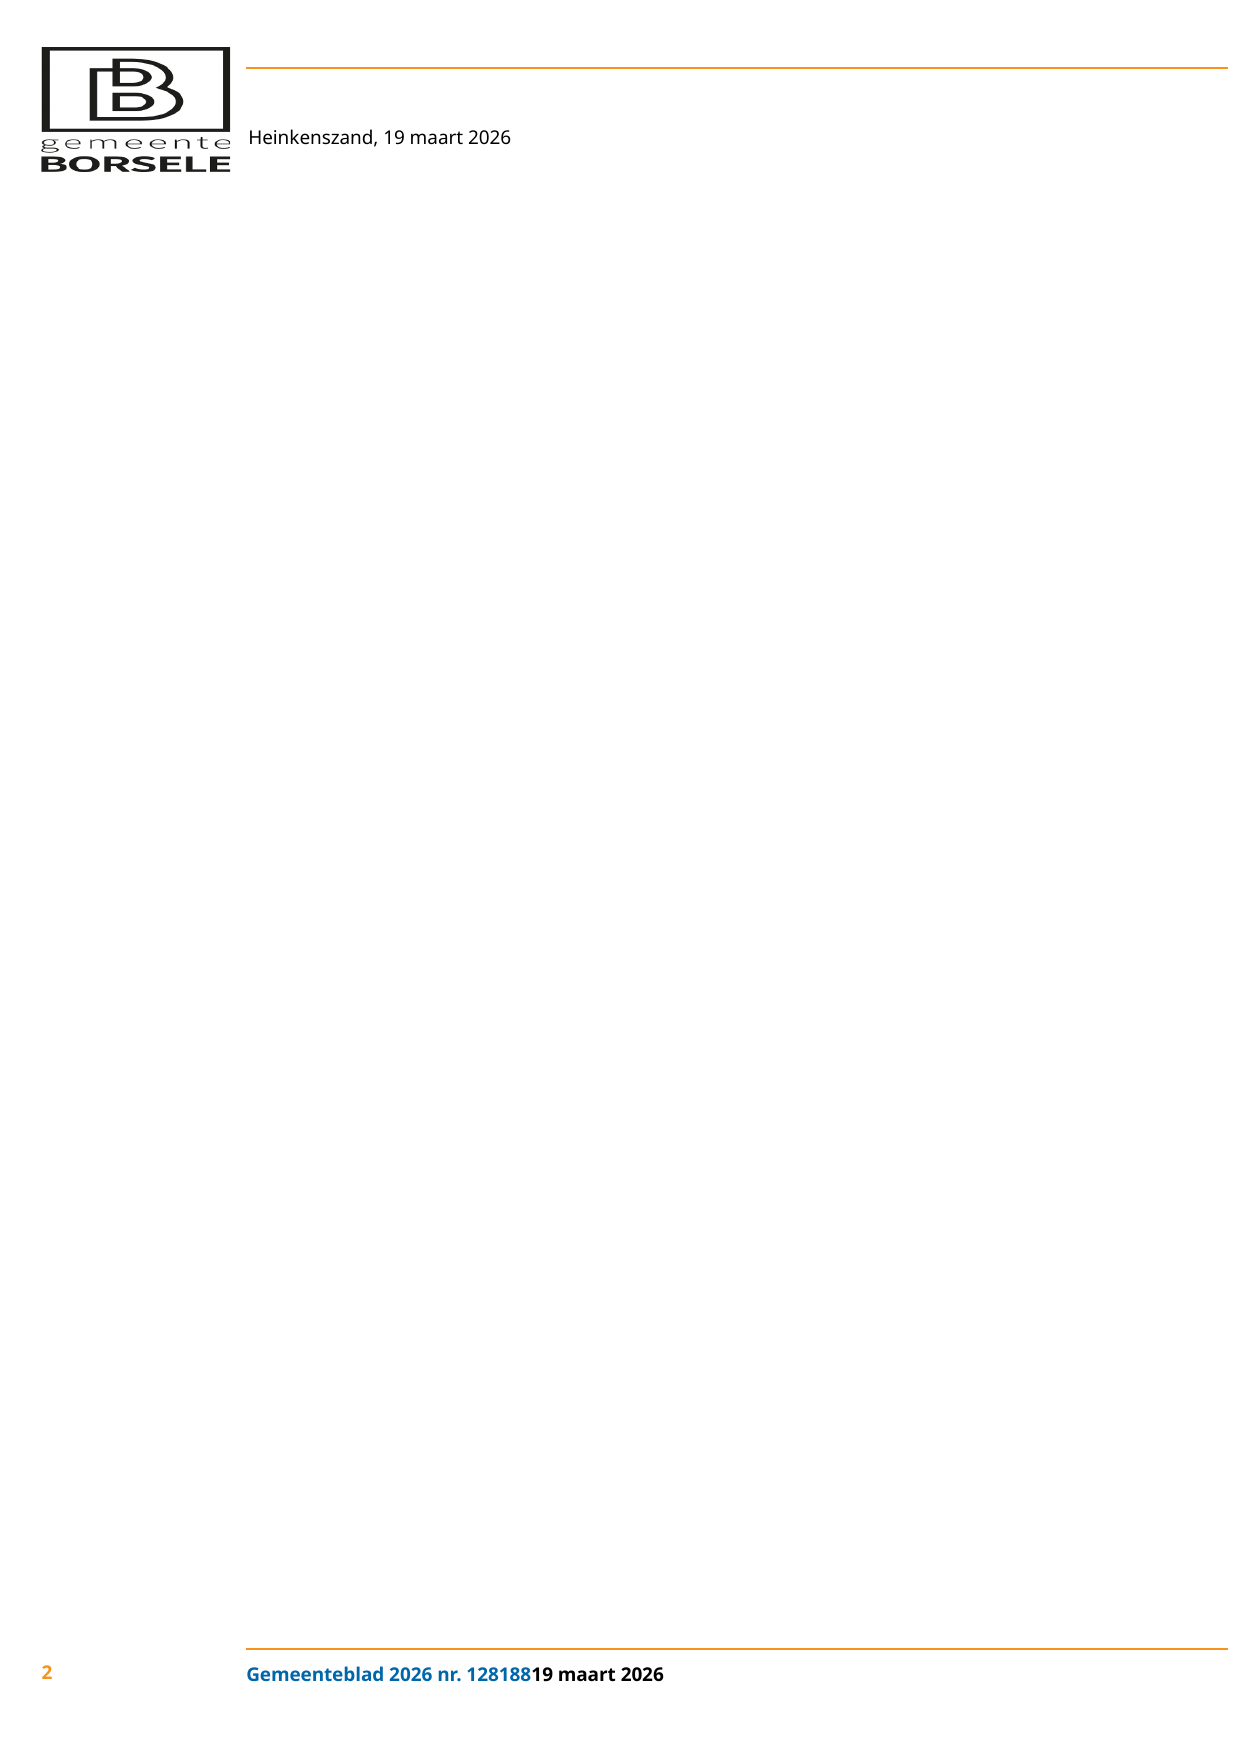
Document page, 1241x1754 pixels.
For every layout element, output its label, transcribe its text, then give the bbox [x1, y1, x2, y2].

picture [41, 47, 231, 172]
text Heinkenszand, 19 maart 2026 [248, 124, 1152, 150]
